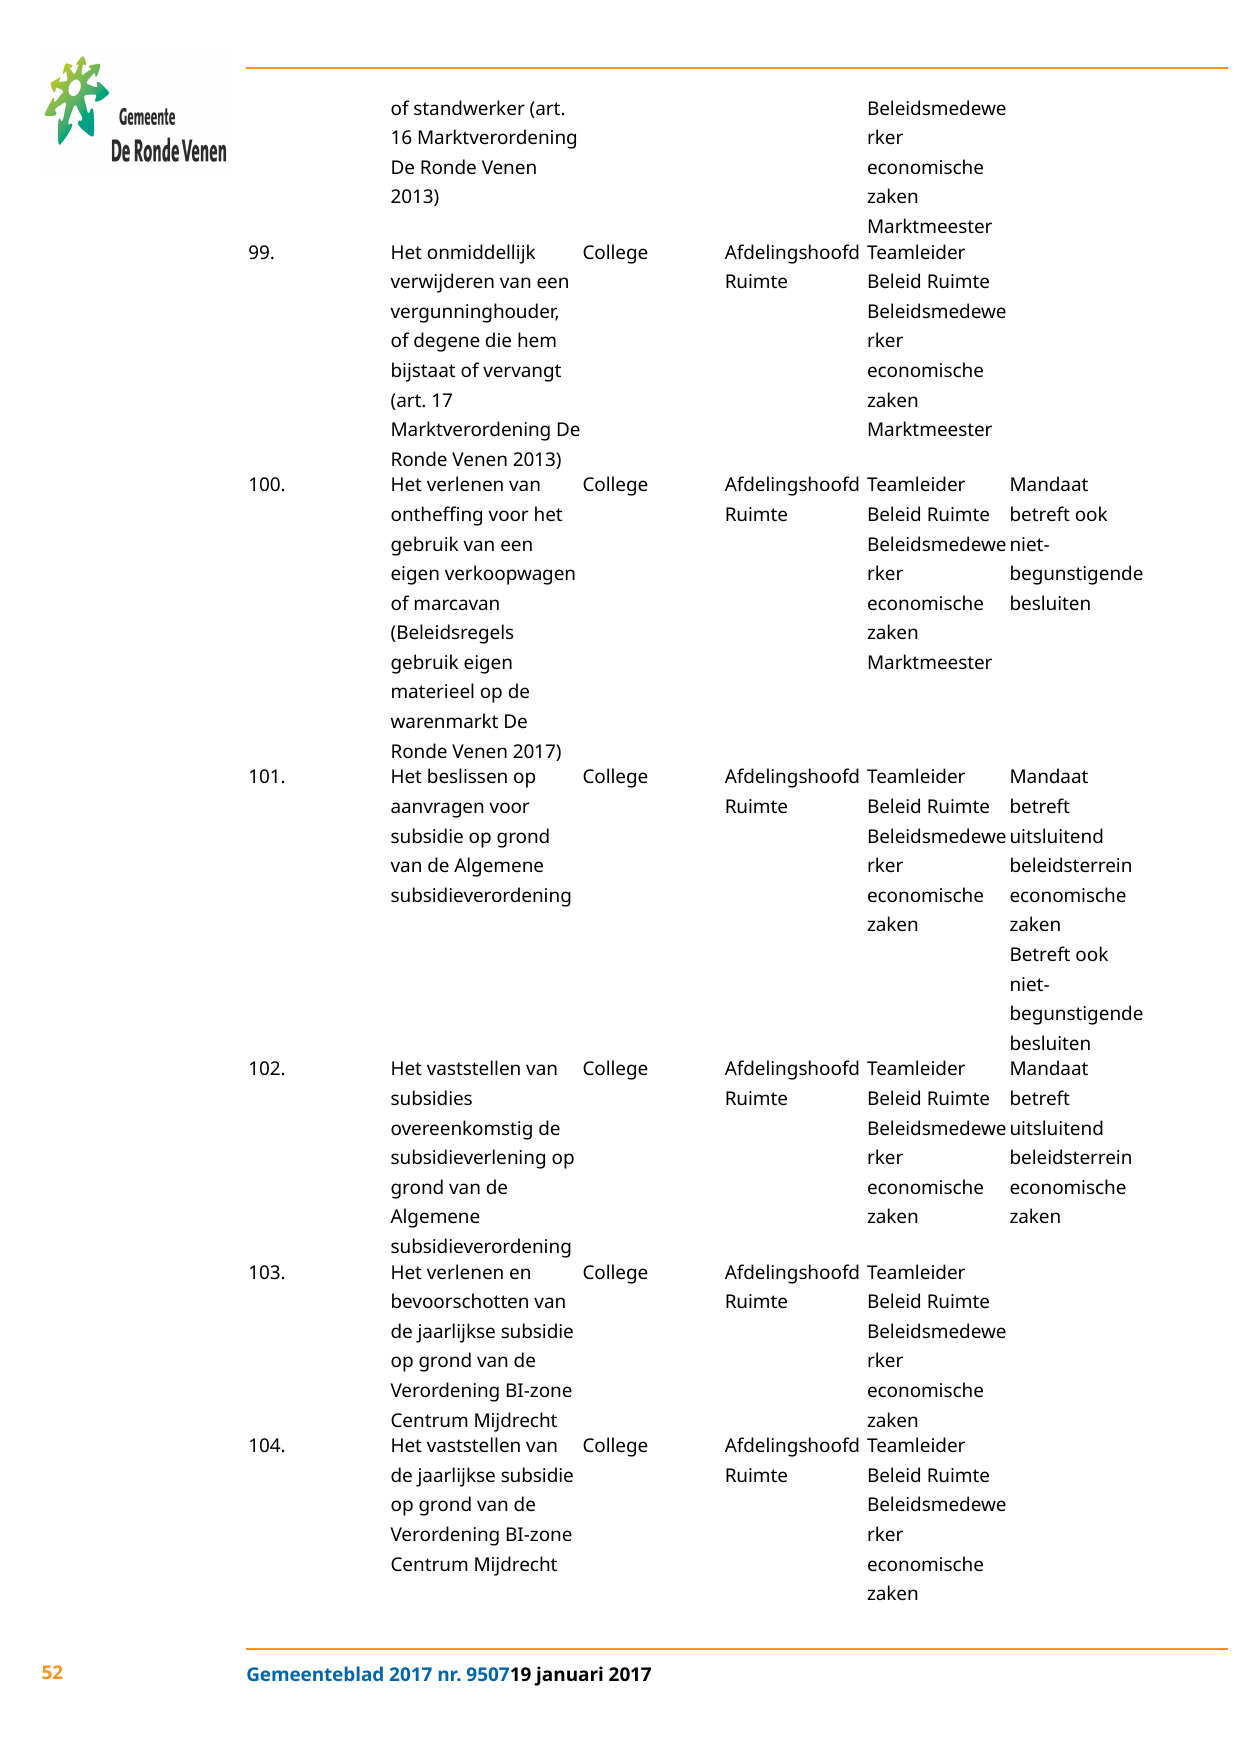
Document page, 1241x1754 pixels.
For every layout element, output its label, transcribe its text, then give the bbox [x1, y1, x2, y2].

table_cell Mandaat betreft uitsluitend beleidsterrein economische zaken Betreft ook niet-begunstigende besluiten [1009, 764, 1152, 1056]
table_cell Teamleider Beleid Ruimte Beleidsmedewerker economische zaken [867, 1056, 1009, 1259]
table_cell [1009, 239, 1152, 472]
table_cell Teamleider Beleid Ruimte Beleidsmedewerker economische zaken [867, 764, 1009, 1056]
table_cell Mandaat betreft ook niet-begunstigende besluiten [1009, 472, 1152, 764]
table_cell [1009, 95, 1152, 239]
table_cell Het beslissen op aanvragen voor subsidie op grond van de Algemene subsidieverordening [390, 764, 582, 1056]
table_cell 103. [248, 1259, 390, 1432]
table_cell 100. [248, 472, 390, 764]
table_cell Het vaststellen van subsidies overeenkomstig de subsidieverlening op grond van de Algemene subsidieverordening [390, 1056, 582, 1259]
table_cell Het onmiddellijk verwijderen van een vergunninghouder, of degene die hem bijstaat of vervangt (art. 17 Marktverordening De Ronde Venen 2013) [390, 239, 582, 472]
table_cell Het verlenen van ontheffing voor het gebruik van een eigen verkoopwagen of marcavan (Beleidsregels gebruik eigen materieel op de warenmarkt De Ronde Venen 2017) [390, 472, 582, 764]
table_cell [1009, 1433, 1152, 1606]
table_cell Afdelingshoofd Ruimte [725, 1056, 867, 1259]
table_cell College [582, 1259, 724, 1432]
table_cell [582, 95, 724, 239]
table_cell Teamleider Beleid Ruimte Beleidsmedewerker economische zaken Marktmeester [867, 239, 1009, 472]
table_cell [248, 95, 390, 239]
table_cell 99. [248, 239, 390, 472]
table_cell College [582, 764, 724, 1056]
table_cell College [582, 239, 724, 472]
table_cell Afdelingshoofd Ruimte [725, 472, 867, 764]
table_cell College [582, 472, 724, 764]
table_cell Teamleider Beleid Ruimte Beleidsmedewerker economische zaken [867, 1433, 1009, 1606]
table_cell Het vaststellen van de jaarlijkse subsidie op grond van de Verordening BI-zone Centrum Mijdrecht [390, 1433, 582, 1606]
table_cell College [582, 1433, 724, 1606]
table_cell of standwerker (art. 16 Marktverordening De Ronde Venen 2013) [390, 95, 582, 239]
table_cell 101. [248, 764, 390, 1056]
table_cell Het verlenen en bevoorschotten van de jaarlijkse subsidie op grond van de Verordening BI-zone Centrum Mijdrecht [390, 1259, 582, 1432]
table_cell Mandaat betreft uitsluitend beleidsterrein economische zaken [1009, 1056, 1152, 1259]
table_cell Teamleider Beleid Ruimte Beleidsmedewerker economische zaken [867, 1259, 1009, 1432]
table_cell Beleidsmedewerker economische zaken Marktmeester [867, 95, 1009, 239]
table_cell 102. [248, 1056, 390, 1259]
table_cell Afdelingshoofd Ruimte [725, 239, 867, 472]
table_cell Teamleider Beleid Ruimte Beleidsmedewerker economische zaken Marktmeester [867, 472, 1009, 764]
table_cell Afdelingshoofd Ruimte [725, 1259, 867, 1432]
table_cell 104. [248, 1433, 390, 1606]
table_cell Afdelingshoofd Ruimte [725, 764, 867, 1056]
picture [41, 47, 231, 172]
table_cell [1009, 1259, 1152, 1432]
table_cell College [582, 1056, 724, 1259]
table_cell Afdelingshoofd Ruimte [725, 1433, 867, 1606]
table_cell [725, 95, 867, 239]
